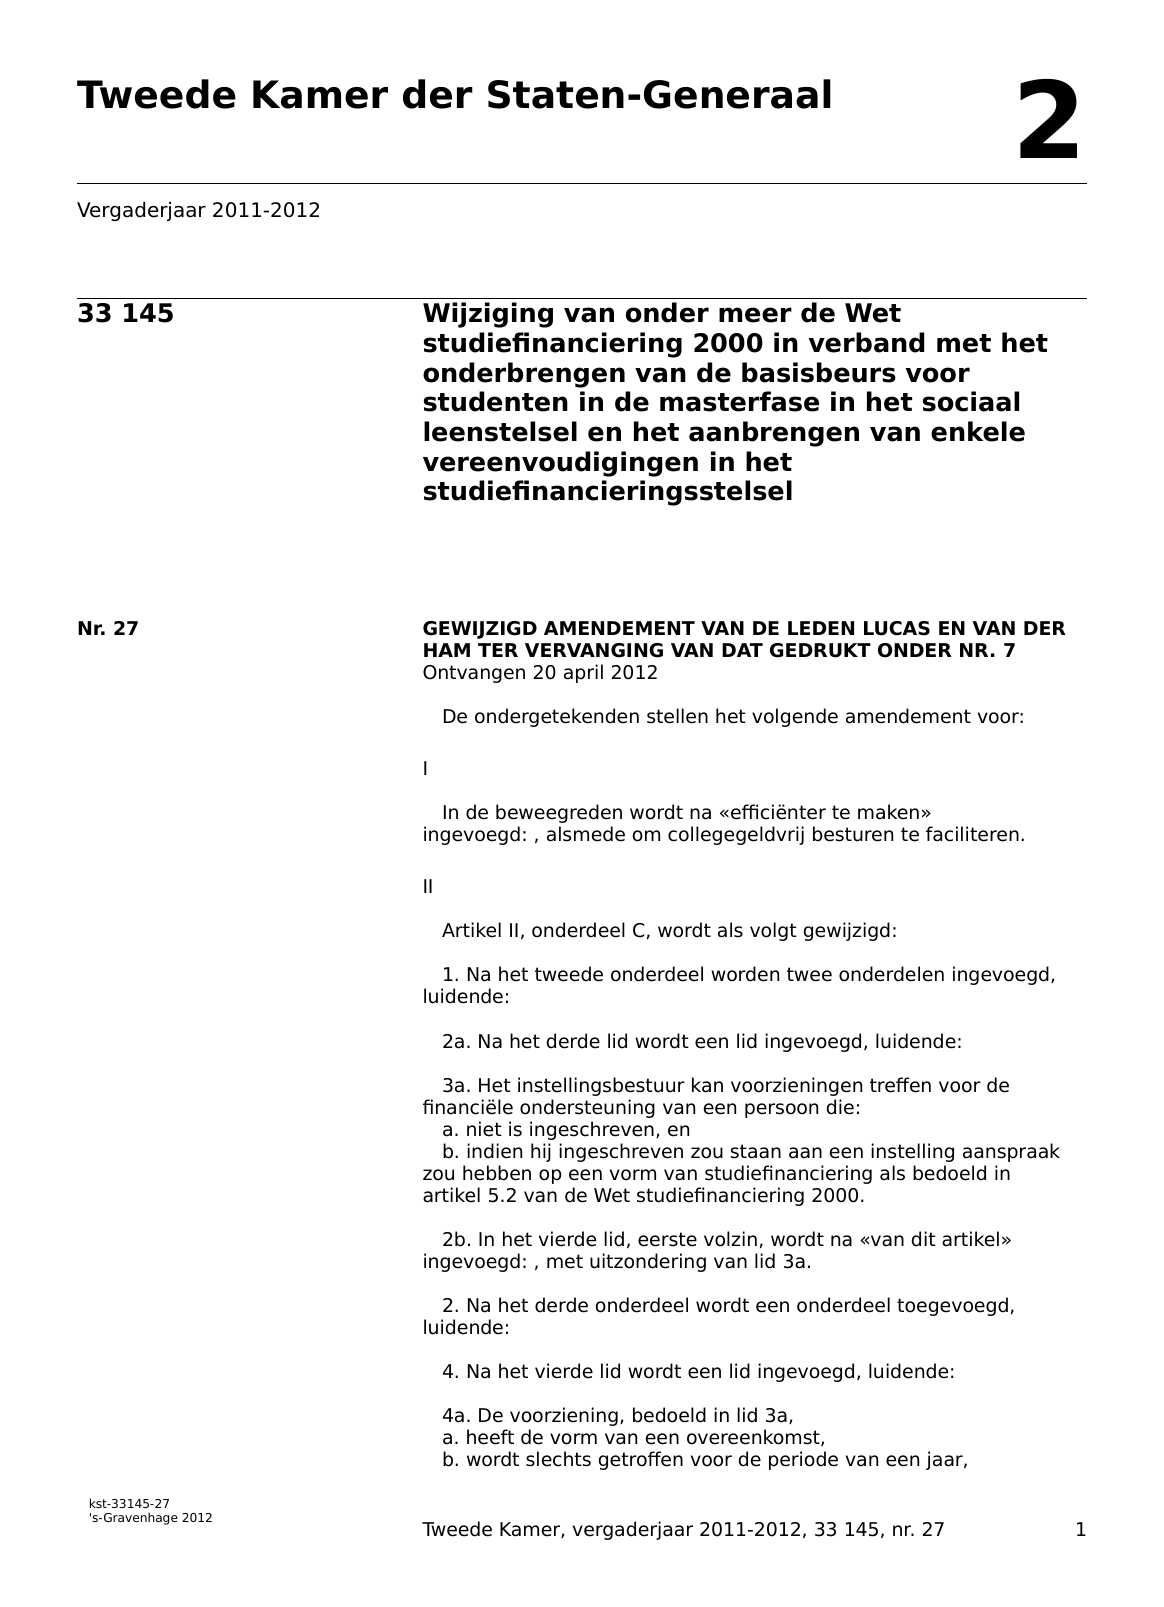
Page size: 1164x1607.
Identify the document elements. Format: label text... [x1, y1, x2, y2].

text 2b. In het vierde lid, eerste volzin, wordt na «van dit artikel» ingevoegd: , met uitzondering van lid 3a. [422, 1229, 1087, 1273]
text In de beweegreden wordt na «efficiënter te maken» ingevoegd: , alsmede om collegegeldvrij besturen te faciliteren. [422, 802, 1087, 846]
text a. heeft de vorm van een overeenkomst, [422, 1427, 1087, 1449]
table_cell Vergaderjaar 2011-2012 [77, 184, 1087, 298]
table_header 2 [886, 59, 1087, 183]
subtitle Nr. 27 GEWIJZIGD AMENDEMENT VAN DE LEDEN LUCAS EN VAN DER HAM TER VERVANGING VAN DAT GEDRUKT ONDER NR. 7 [77, 618, 1087, 662]
subtitle II [422, 876, 1087, 898]
text 2a. Na het derde lid wordt een lid ingevoegd, luidende: [422, 1031, 1087, 1052]
text b. wordt slechts getroffen voor de periode van een jaar, [422, 1449, 1087, 1471]
text 1. Na het tweede onderdeel worden twee onderdelen ingevoegd, luidende: [422, 964, 1087, 1008]
text a. niet is ingeschreven, en [422, 1119, 1087, 1141]
text 3a. Het instellingsbestuur kan voorzieningen treffen voor de financiële ondersteuning van een persoon die: [422, 1075, 1087, 1119]
text 4. Na het vierde lid wordt een lid ingevoegd, luidende: [422, 1361, 1087, 1383]
text 4a. De voorziening, bedoeld in lid 3a, [422, 1405, 1087, 1427]
text Ontvangen 20 april 2012 [422, 662, 1087, 684]
subtitle 33 145 Wijziging van onder meer de Wet studiefinanciering 2000 in verband met het onderbrengen van de basisbeurs voor studenten in de masterfase in het sociaal leenstelsel en het aanbrengen van enkele vereenvoudigingen in het studiefinancieringsstelsel [77, 299, 1087, 507]
text De ondergetekenden stellen het volgende amendement voor: [422, 706, 1087, 728]
text 2. Na het derde onderdeel wordt een onderdeel toegevoegd, luidende: [422, 1295, 1087, 1339]
text kst-33145-27 [88, 1497, 323, 1511]
text Artikel II, onderdeel C, wordt als volgt gewijzigd: [422, 920, 1087, 942]
subtitle I [422, 758, 1087, 780]
text 's-Gravenhage 2012 [88, 1511, 323, 1525]
table_header Tweede Kamer der Staten-Generaal [77, 59, 886, 183]
text b. indien hij ingeschreven zou staan aan een instelling aanspraak zou hebben op een vorm van studiefinanciering als bedoeld in artikel 5.2 van de Wet studiefinanciering 2000. [422, 1141, 1087, 1207]
